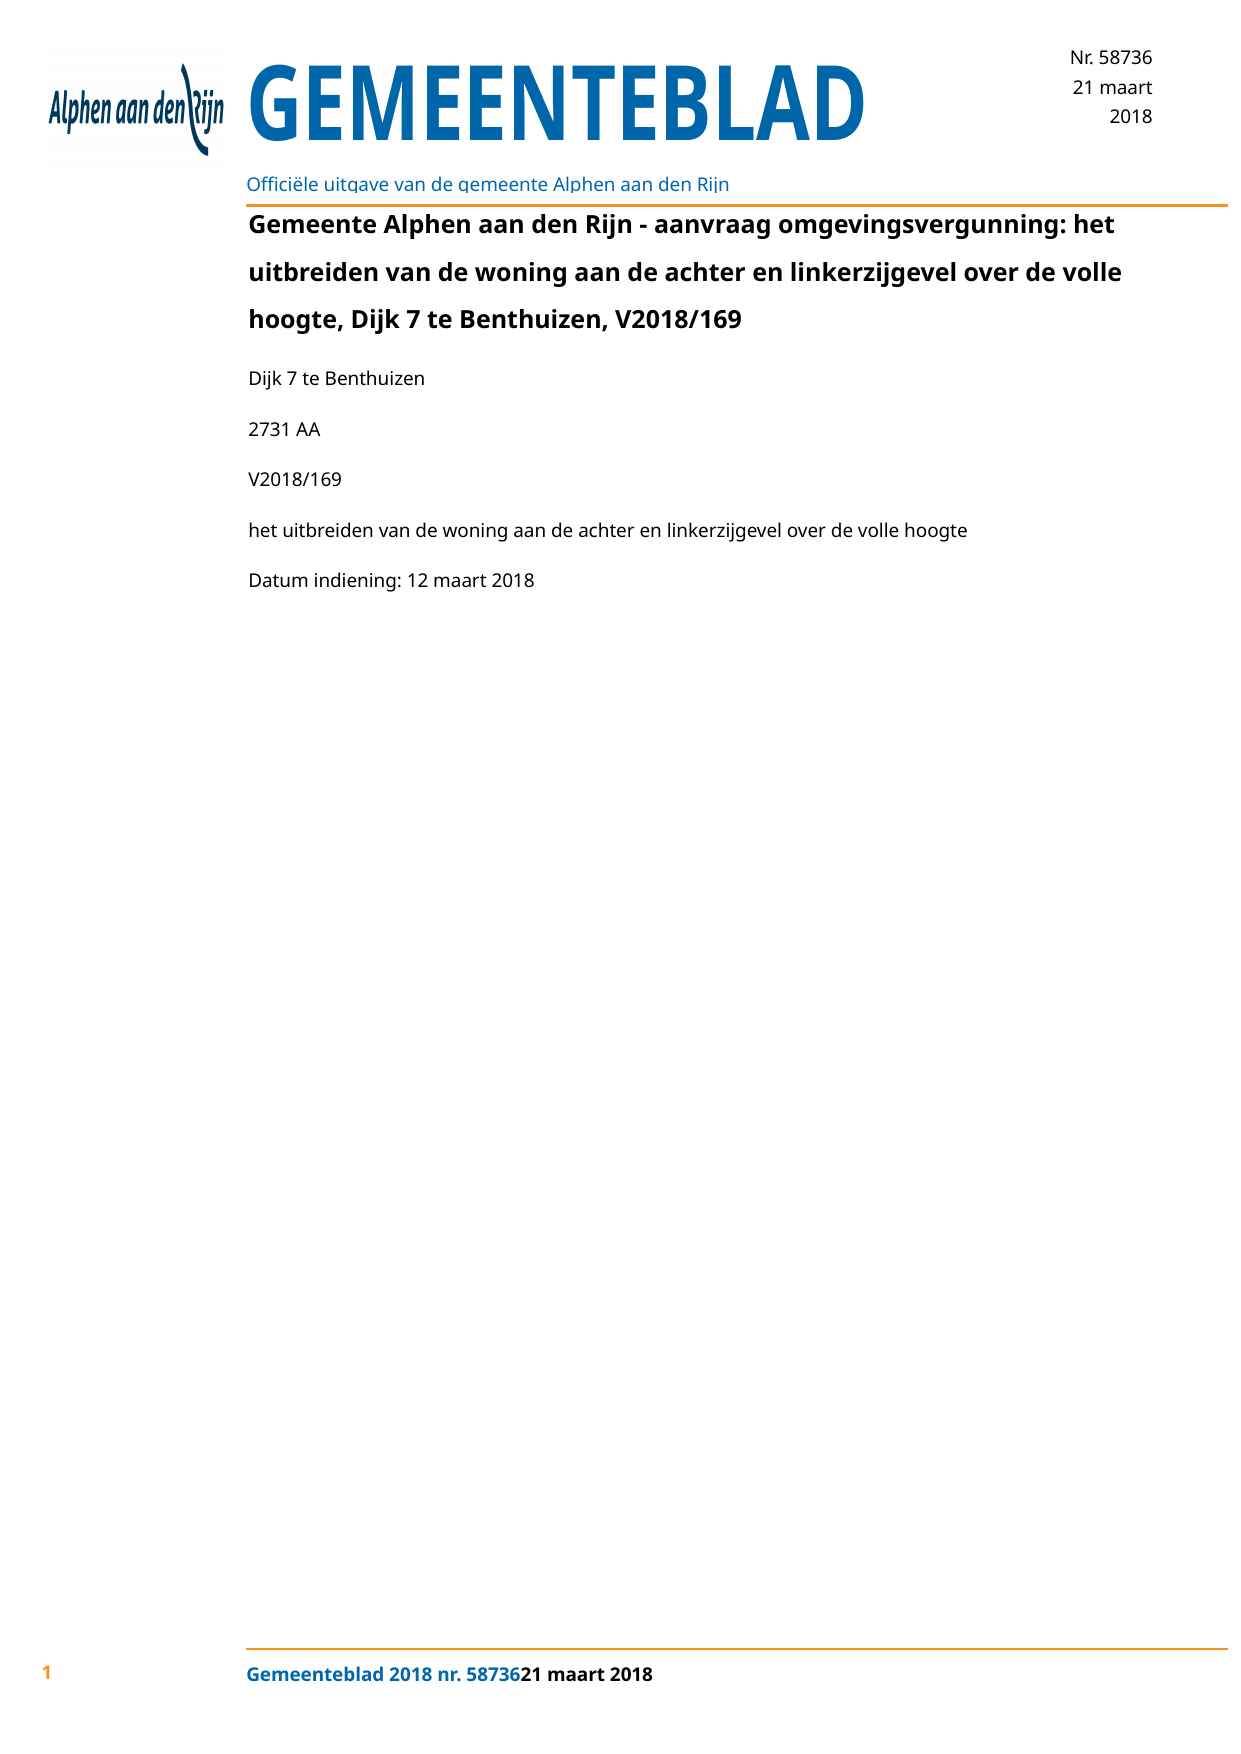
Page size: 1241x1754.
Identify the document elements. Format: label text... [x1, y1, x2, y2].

text Datum indiening: 12 maart 2018 [248, 567, 1152, 593]
text Dijk 7 te Benthuizen [248, 366, 1152, 391]
text V2018/169 [248, 466, 1152, 492]
text 2731 AA [248, 416, 1152, 442]
text het uitbreiden van de woning aan de achter en linkerzijgevel over de volle hoogte [248, 517, 1152, 542]
text Gemeente Alphen aan den Rijn - aanvraag omgevingsvergunning: het uitbreiden van de woning aan de achter en linkerzijgevel over de volle hoogte, Dijk 7 te Benthuizen, V2018/169 [248, 207, 1152, 336]
picture [41, 47, 231, 172]
